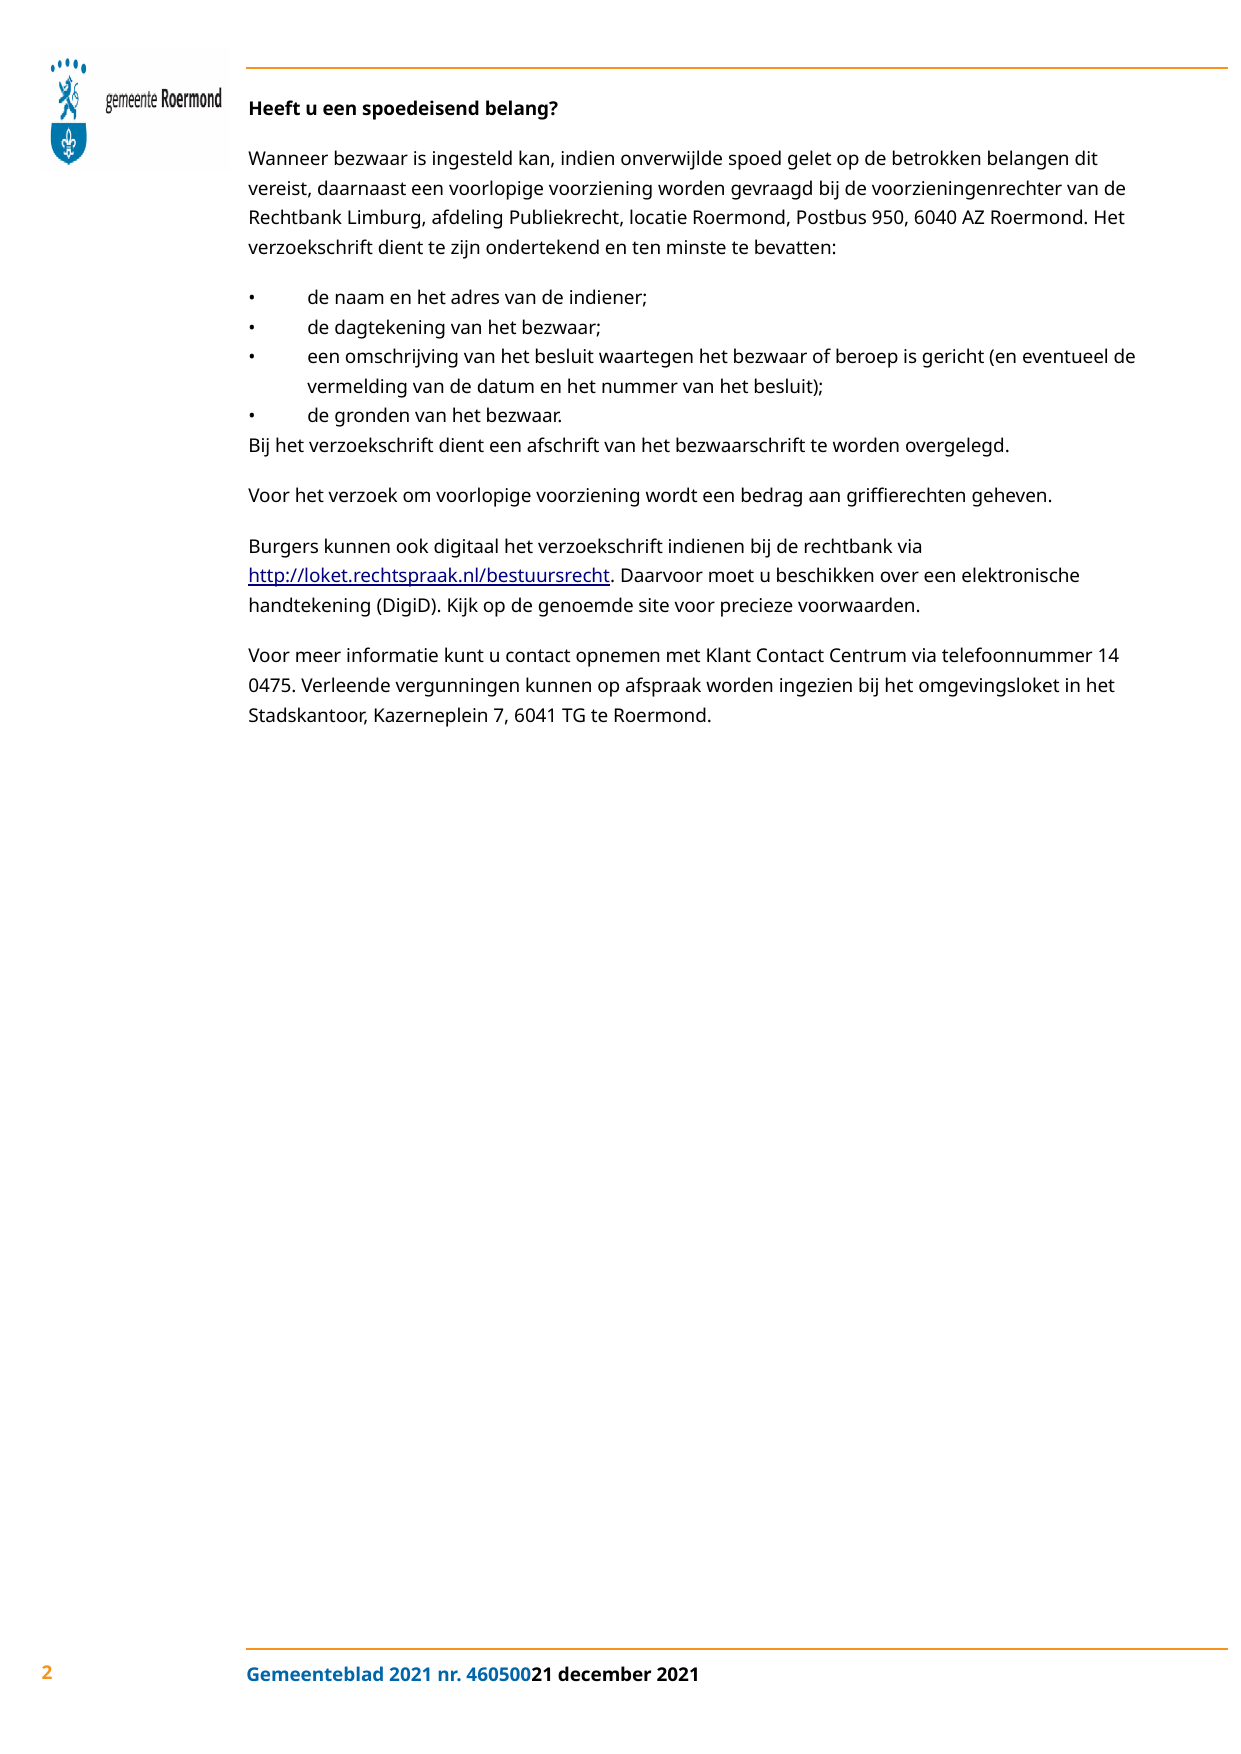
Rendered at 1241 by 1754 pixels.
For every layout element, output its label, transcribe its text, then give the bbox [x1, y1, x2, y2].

list een omschrijving van het besluit waartegen het bezwaar of beroep is gericht (en eventueel de vermelding van de datum en het nummer van het besluit); [248, 343, 1152, 399]
list de gronden van het bezwaar. [248, 403, 1152, 428]
list de naam en het adres van de indiener; [248, 284, 1152, 310]
text Voor het verzoek om voorlopige voorziening wordt een bedrag aan griffierechten geheven. [248, 483, 1152, 508]
text Bij het verzoekschrift dient een afschrift van het bezwaarschrift te worden overgelegd. [248, 432, 1152, 458]
text Voor meer informatie kunt u contact opnemen met Klant Contact Centrum via telefoonnummer 14 0475. Verleende vergunningen kunnen op afspraak worden ingezien bij het omgevingsloket in het Stadskantoor, Kazerneplein 7, 6041 TG te Roermond. [248, 643, 1152, 728]
text Heeft u een spoedeisend belang? [248, 95, 1152, 121]
picture [41, 47, 231, 172]
text Wanneer bezwaar is ingesteld kan, indien onverwijlde spoed gelet op de betrokken belangen dit vereist, daarnaast een voorlopige voorziening worden gevraagd bij de voorzieningenrechter van de Rechtbank Limburg, afdeling Publiekrecht, locatie Roermond, Postbus 950, 6040 AZ Roermond. Het verzoekschrift dient te zijn ondertekend en ten minste te bevatten: [248, 145, 1152, 260]
text Burgers kunnen ook digitaal het verzoekschrift indienen bij de rechtbank via http://loket.rechtspraak.nl/bestuursrecht. Daarvoor moet u beschikken over een elektronische handtekening (DigiD). Kijk op de genoemde site voor precieze voorwaarden. [248, 533, 1152, 618]
list de dagtekening van het bezwaar; [248, 314, 1152, 340]
